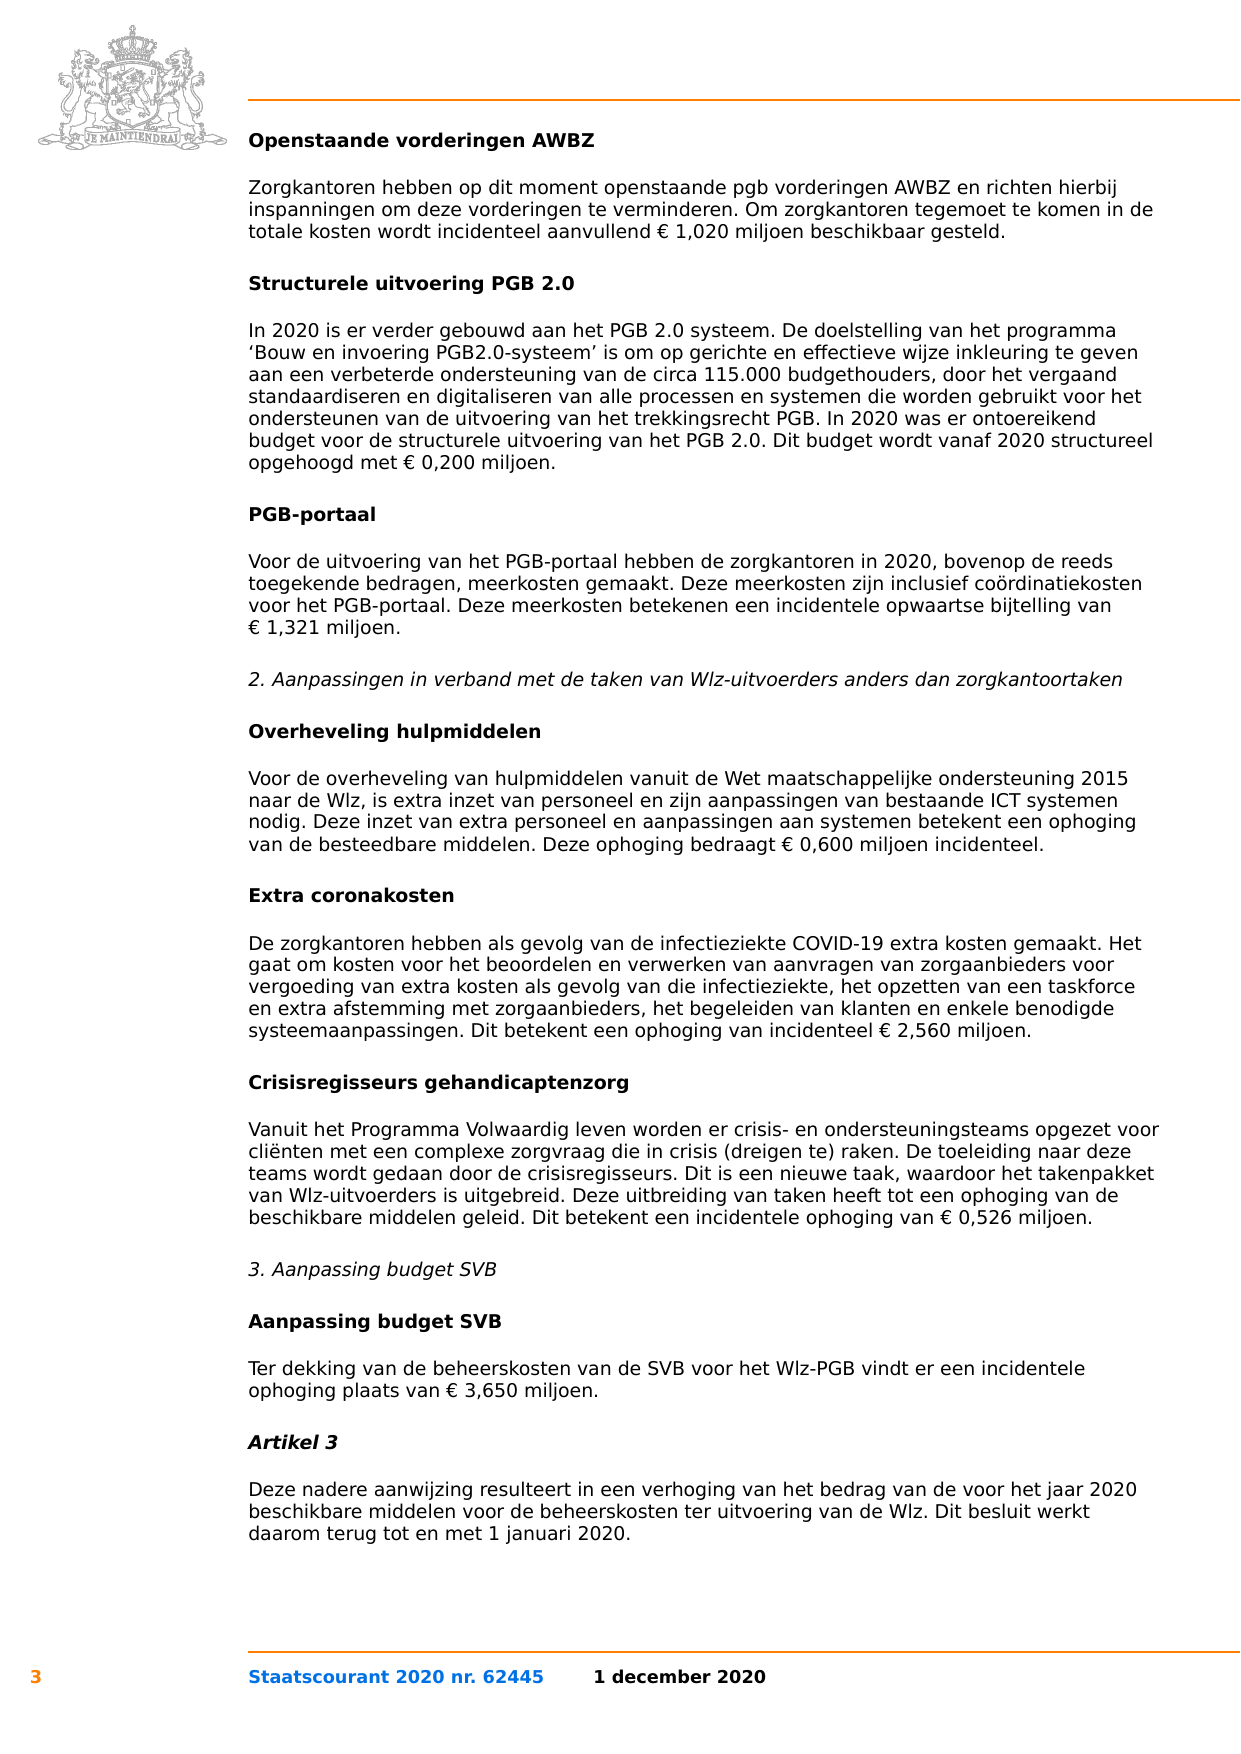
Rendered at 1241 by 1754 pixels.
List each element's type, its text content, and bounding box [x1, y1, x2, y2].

subtitle PGB-portaal [248, 504, 1163, 526]
text In 2020 is er verder gebouwd aan het PGB 2.0 systeem. De doelstelling van het programma ‘Bouw en invoering PGB2.0-systeem’ is om op gerichte en effectieve wijze inkleuring te geven aan een verbeterde ondersteuning van de circa 115.000 budgethouders, door het vergaand standaardiseren en digitaliseren van alle processen en systemen die worden gebruikt voor het ondersteunen van de uitvoering van het trekkingsrecht PGB. In 2020 was er ontoereikend budget voor de structurele uitvoering van het PGB 2.0. Dit budget wordt vanaf 2020 structureel opgehoogd met € 0,200 miljoen. [248, 320, 1163, 474]
subtitle 3. Aanpassing budget SVB [248, 1259, 1163, 1281]
subtitle 2. Aanpassingen in verband met de taken van Wlz-uitvoerders anders dan zorgkantoortaken [248, 668, 1163, 691]
subtitle Crisisregisseurs gehandicaptenzorg [248, 1072, 1163, 1094]
text Voor de overheveling van hulpmiddelen vanuit de Wet maatschappelijke ondersteuning 2015 naar de Wlz, is extra inzet van personeel en zijn aanpassingen van bestaande ICT systemen nodig. Deze inzet van extra personeel en aanpassingen aan systemen betekent een ophoging van de besteedbare middelen. Deze ophoging bedraagt € 0,600 miljoen incidenteel. [248, 767, 1163, 855]
subtitle Openstaande vorderingen AWBZ [248, 130, 1163, 152]
subtitle Extra coronakosten [248, 885, 1163, 907]
subtitle Overheveling hulpmiddelen [248, 721, 1163, 742]
subtitle Aanpassing budget SVB [248, 1311, 1163, 1333]
text Voor de uitvoering van het PGB-portaal hebben de zorgkantoren in 2020, bovenop de reeds toegekende bedragen, meerkosten gemaakt. Deze meerkosten zijn inclusief coördinatiekosten voor het PGB-portaal. Deze meerkosten betekenen een incidentele opwaartse bijtelling van € 1,321 miljoen. [248, 551, 1163, 638]
text Deze nadere aanwijzing resulteert in een verhoging van het bedrag van de voor het jaar 2020 beschikbare middelen voor de beheerskosten ter uitvoering van de Wlz. Dit besluit werkt daarom terug tot en met 1 januari 2020. [248, 1479, 1163, 1545]
text Ter dekking van de beheerskosten van de SVB voor het Wlz-PGB vindt er een incidentele ophoging plaats van € 3,650 miljoen. [248, 1358, 1163, 1402]
picture [38, 25, 227, 150]
text Zorgkantoren hebben op dit moment openstaande pgb vorderingen AWBZ en richten hierbij inspanningen om deze vorderingen te verminderen. Om zorgkantoren tegemoet te komen in de totale kosten wordt incidenteel aanvullend € 1,020 miljoen beschikbaar gesteld. [248, 177, 1163, 243]
subtitle Structurele uitvoering PGB 2.0 [248, 273, 1163, 295]
text Vanuit het Programma Volwaardig leven worden er crisis- en ondersteuningsteams opgezet voor cliënten met een complexe zorgvraag die in crisis (dreigen te) raken. De toeleiding naar deze teams wordt gedaan door de crisisregisseurs. Dit is een nieuwe taak, waardoor het takenpakket van Wlz-uitvoerders is uitgebreid. Deze uitbreiding van taken heeft tot een ophoging van de beschikbare middelen geleid. Dit betekent een incidentele ophoging van € 0,526 miljoen. [248, 1119, 1163, 1229]
subtitle Artikel 3 [248, 1432, 1163, 1454]
text De zorgkantoren hebben als gevolg van de infectieziekte COVID-19 extra kosten gemaakt. Het gaat om kosten voor het beoordelen en verwerken van aanvragen van zorgaanbieders voor vergoeding van extra kosten als gevolg van die infectieziekte, het opzetten van een taskforce en extra afstemming met zorgaanbieders, het begeleiden van klanten en enkele benodigde systeemaanpassingen. Dit betekent een ophoging van incidenteel € 2,560 miljoen. [248, 932, 1163, 1042]
